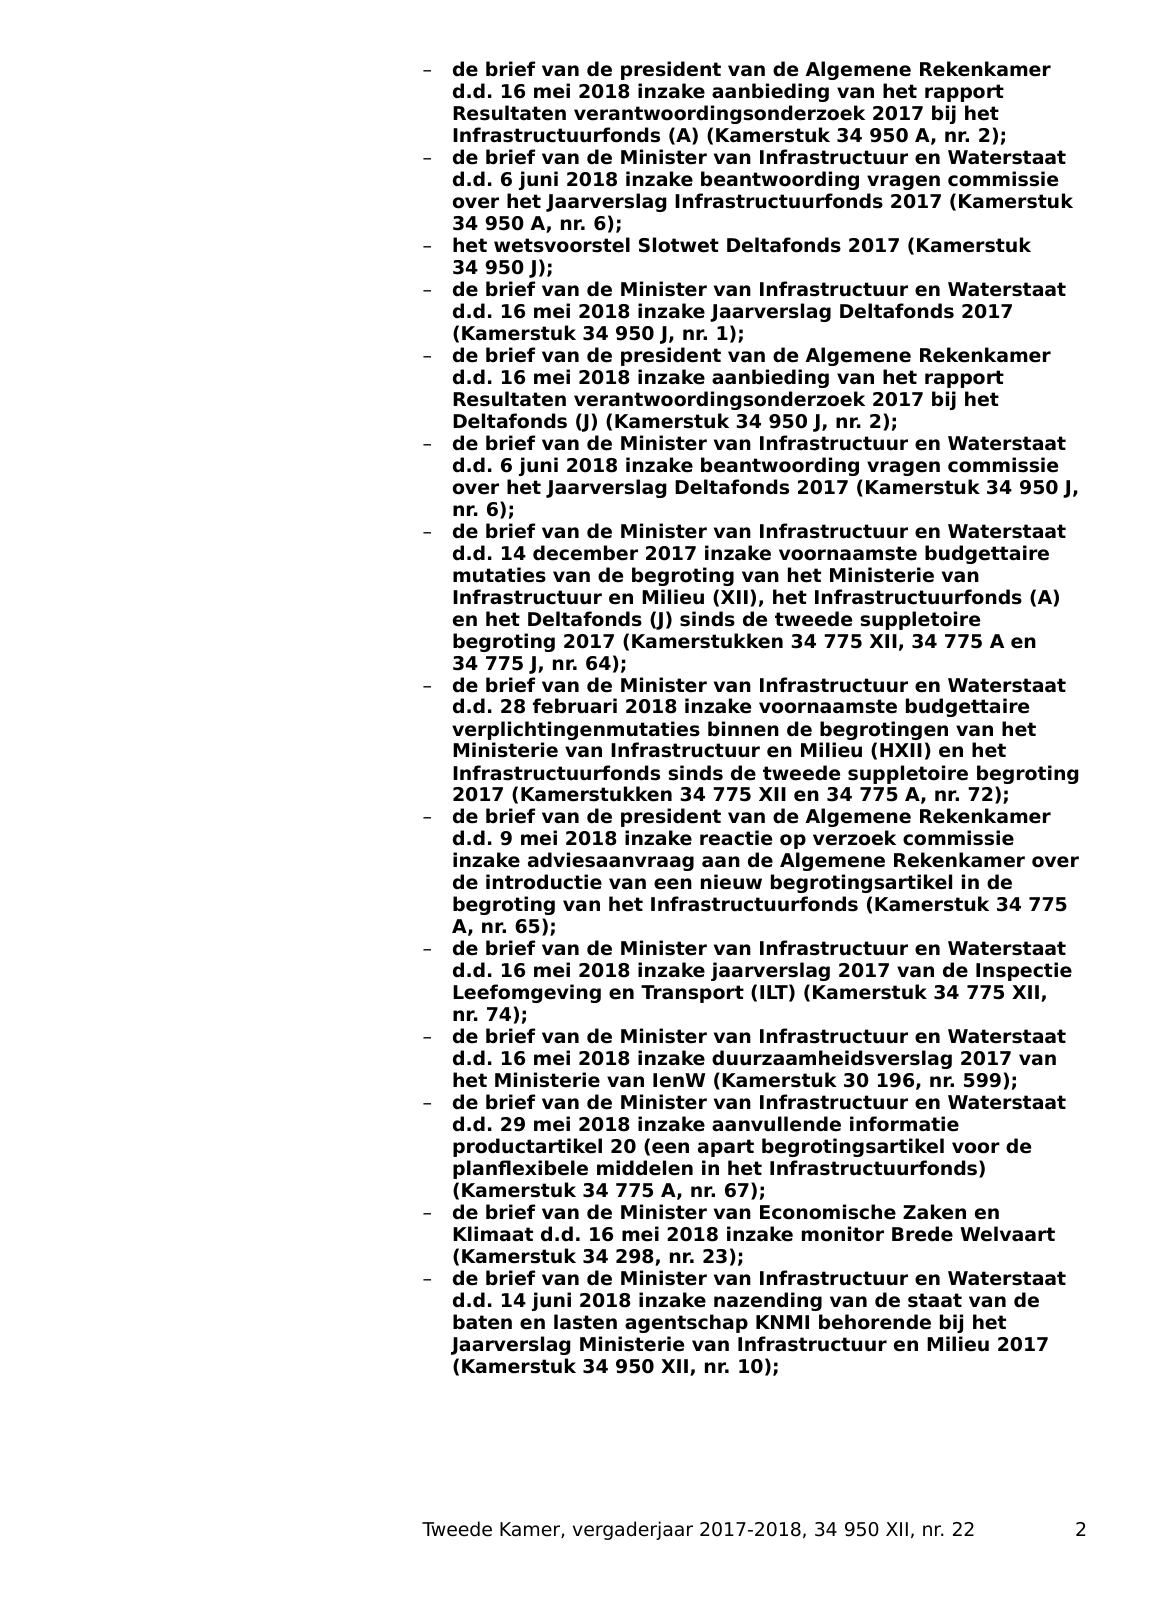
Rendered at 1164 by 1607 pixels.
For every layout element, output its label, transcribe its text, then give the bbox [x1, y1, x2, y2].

text – de brief van de president van de Algemene Rekenkamer d.d. 16 mei 2018 inzake aanbieding van het rapport Resultaten verantwoordingsonderzoek 2017 bij het Infrastructuurfonds (A) (Kamerstuk 34 950 A, nr. 2); [422, 59, 1087, 147]
text – het wetsvoorstel Slotwet Deltafonds 2017 (Kamerstuk 34 950 J); [422, 235, 1087, 279]
text – de brief van de Minister van Infrastructuur en Waterstaat d.d. 16 mei 2018 inzake duurzaamheidsverslag 2017 van het Ministerie van IenW (Kamerstuk 30 196, nr. 599); [422, 1026, 1087, 1092]
text – de brief van de Minister van Infrastructuur en Waterstaat d.d. 14 december 2017 inzake voornaamste budgettaire mutaties van de begroting van het Ministerie van Infrastructuur en Milieu (XII), het Infrastructuurfonds (A) en het Deltafonds (J) sinds de tweede suppletoire begroting 2017 (Kamerstukken 34 775 XII, 34 775 A en 34 775 J, nr. 64); [422, 521, 1087, 674]
text – de brief van de Minister van Infrastructuur en Waterstaat d.d. 29 mei 2018 inzake aanvullende informatie productartikel 20 (een apart begrotingsartikel voor de planflexibele middelen in het Infrastructuurfonds) (Kamerstuk 34 775 A, nr. 67); [422, 1092, 1087, 1202]
text – de brief van de Minister van Economische Zaken en Klimaat d.d. 16 mei 2018 inzake monitor Brede Welvaart (Kamerstuk 34 298, nr. 23); [422, 1202, 1087, 1268]
text – de brief van de Minister van Infrastructuur en Waterstaat d.d. 14 juni 2018 inzake nazending van de staat van de baten en lasten agentschap KNMI behorende bij het Jaarverslag Ministerie van Infrastructuur en Milieu 2017 (Kamerstuk 34 950 XII, nr. 10); [422, 1268, 1087, 1378]
text – de brief van de president van de Algemene Rekenkamer d.d. 9 mei 2018 inzake reactie op verzoek commissie inzake adviesaanvraag aan de Algemene Rekenkamer over de introductie van een nieuw begrotingsartikel in de begroting van het Infrastructuurfonds (Kamerstuk 34 775 A, nr. 65); [422, 806, 1087, 938]
text – de brief van de Minister van Infrastructuur en Waterstaat d.d. 16 mei 2018 inzake Jaarverslag Deltafonds 2017 (Kamerstuk 34 950 J, nr. 1); [422, 279, 1087, 345]
text – de brief van de Minister van Infrastructuur en Waterstaat d.d. 28 februari 2018 inzake voornaamste budgettaire verplichtingenmutaties binnen de begrotingen van het Ministerie van Infrastructuur en Milieu (HXII) en het Infrastructuurfonds sinds de tweede suppletoire begroting 2017 (Kamerstukken 34 775 XII en 34 775 A, nr. 72); [422, 674, 1087, 806]
text – de brief van de Minister van Infrastructuur en Waterstaat d.d. 16 mei 2018 inzake jaarverslag 2017 van de Inspectie Leefomgeving en Transport (ILT) (Kamerstuk 34 775 XII, nr. 74); [422, 938, 1087, 1026]
text – de brief van de Minister van Infrastructuur en Waterstaat d.d. 6 juni 2018 inzake beantwoording vragen commissie over het Jaarverslag Infrastructuurfonds 2017 (Kamerstuk 34 950 A, nr. 6); [422, 147, 1087, 235]
text – de brief van de Minister van Infrastructuur en Waterstaat d.d. 6 juni 2018 inzake beantwoording vragen commissie over het Jaarverslag Deltafonds 2017 (Kamerstuk 34 950 J, nr. 6); [422, 433, 1087, 521]
text – de brief van de president van de Algemene Rekenkamer d.d. 16 mei 2018 inzake aanbieding van het rapport Resultaten verantwoordingsonderzoek 2017 bij het Deltafonds (J) (Kamerstuk 34 950 J, nr. 2); [422, 345, 1087, 433]
